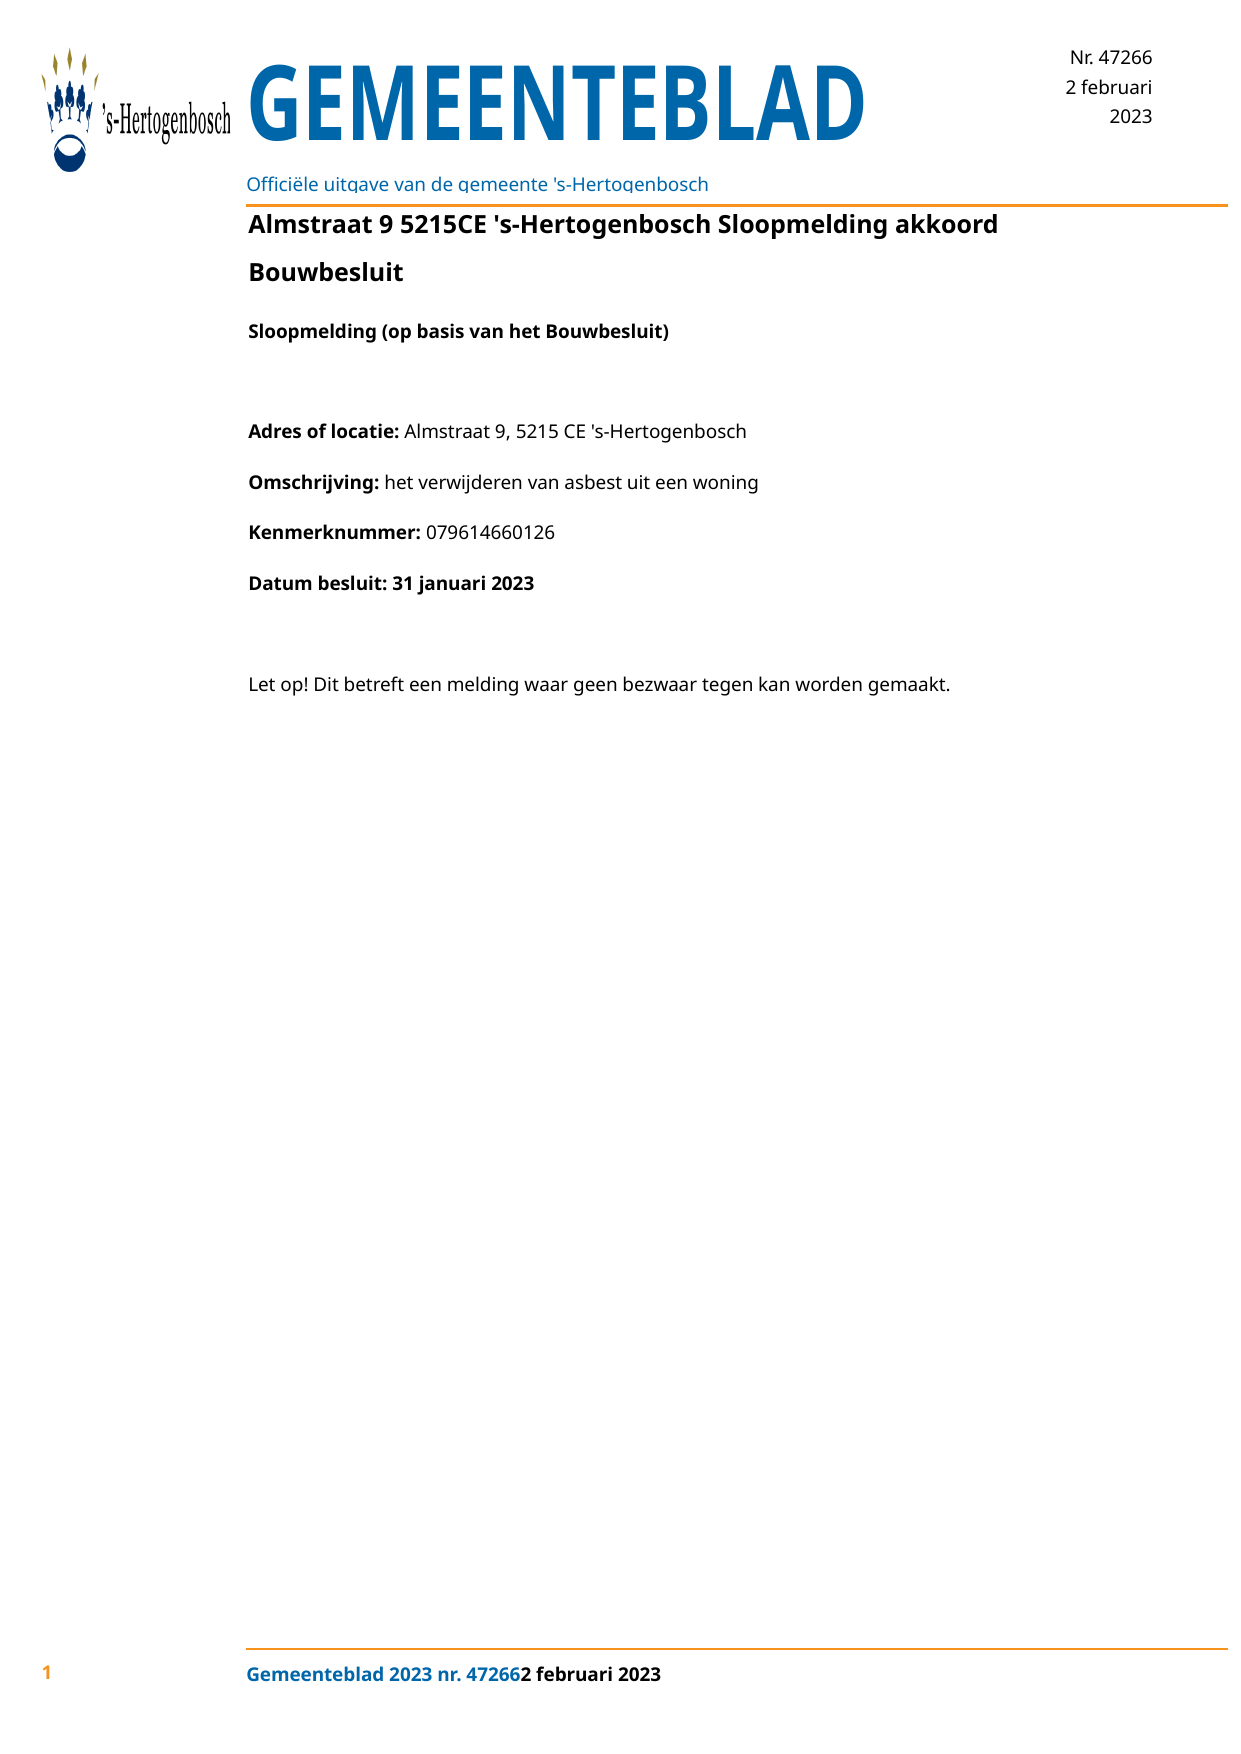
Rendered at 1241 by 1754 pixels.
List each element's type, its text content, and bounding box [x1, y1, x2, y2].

text Omschrijving: het verwijderen van asbest uit een woning [248, 469, 1152, 495]
text Sloopmelding (op basis van het Bouwbesluit) [248, 318, 1152, 344]
text Almstraat 9 5215CE 's-Hertogenbosch Sloopmelding akkoord Bouwbesluit [248, 207, 1152, 288]
picture [41, 47, 231, 172]
text Let op! Dit betreft een melding waar geen bezwaar tegen kan worden gemaakt. [248, 671, 1152, 697]
text Datum besluit: 31 januari 2023 [248, 570, 1152, 596]
text Adres of locatie: Almstraat 9, 5215 CE 's-Hertogenbosch [248, 419, 1152, 444]
text Kenmerknummer: 079614660126 [248, 519, 1152, 545]
